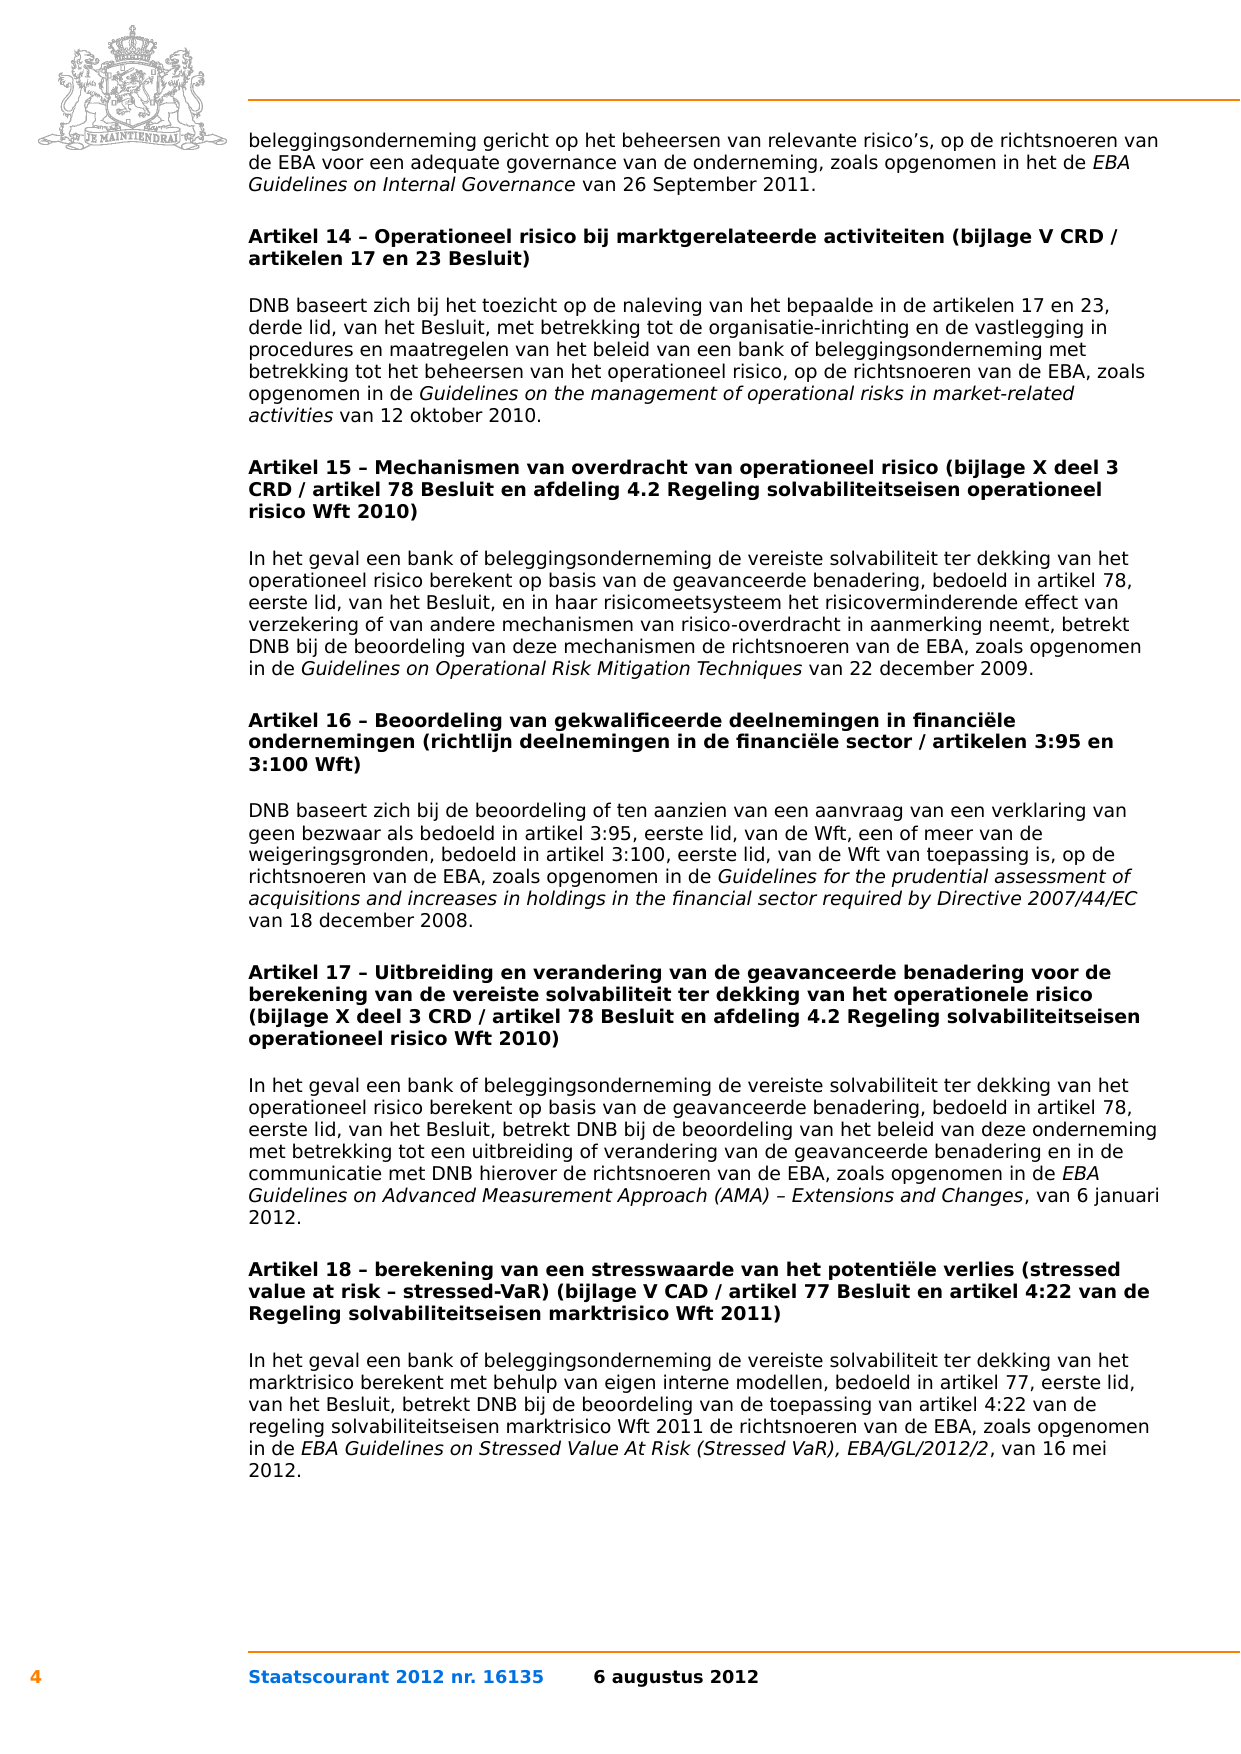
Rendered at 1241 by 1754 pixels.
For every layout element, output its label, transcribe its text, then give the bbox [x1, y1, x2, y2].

text In het geval een bank of beleggingsonderneming de vereiste solvabiliteit ter dekking van het marktrisico berekent met behulp van eigen interne modellen, bedoeld in artikel 77, eerste lid, van het Besluit, betrekt DNB bij de beoordeling van de toepassing van artikel 4:22 van de regeling solvabiliteitseisen marktrisico Wft 2011 de richtsnoeren van de EBA, zoals opgenomen in de EBA Guidelines on Stressed Value At Risk (Stressed VaR), EBA/GL/2012/2, van 16 mei 2012. [248, 1350, 1163, 1482]
text DNB baseert zich bij het toezicht op de naleving van het bepaalde in de artikelen 17 en 23, derde lid, van het Besluit, met betrekking tot de organisatie-inrichting en de vastlegging in procedures en maatregelen van het beleid van een bank of beleggingsonderneming met betrekking tot het beheersen van het operationeel risico, op de richtsnoeren van de EBA, zoals opgenomen in de Guidelines on the management of operational risks in market-related activities van 12 oktober 2010. [248, 295, 1163, 427]
subtitle Artikel 17 – Uitbreiding en verandering van de geavanceerde benadering voor de berekening van de vereiste solvabiliteit ter dekking van het operationele risico (bijlage X deel 3 CRD / artikel 78 Besluit en afdeling 4.2 Regeling solvabiliteitseisen operationeel risico Wft 2010) [248, 962, 1163, 1050]
text In het geval een bank of beleggingsonderneming de vereiste solvabiliteit ter dekking van het operationeel risico berekent op basis van de geavanceerde benadering, bedoeld in artikel 78, eerste lid, van het Besluit, betrekt DNB bij de beoordeling van het beleid van deze onderneming met betrekking tot een uitbreiding of verandering van de geavanceerde benadering en in de communicatie met DNB hierover de richtsnoeren van de EBA, zoals opgenomen in de EBA Guidelines on Advanced Measurement Approach (AMA) – Extensions and Changes, van 6 januari 2012. [248, 1075, 1163, 1229]
subtitle Artikel 18 – berekening van een stresswaarde van het potentiële verlies (stressed value at risk – stressed-VaR) (bijlage V CAD / artikel 77 Besluit en artikel 4:22 van de Regeling solvabiliteitseisen marktrisico Wft 2011) [248, 1259, 1163, 1325]
subtitle Artikel 14 – Operationeel risico bij marktgerelateerde activiteiten (bijlage V CRD / artikelen 17 en 23 Besluit) [248, 226, 1163, 270]
text DNB baseert zich bij de beoordeling of ten aanzien van een aanvraag van een verklaring van geen bezwaar als bedoeld in artikel 3:95, eerste lid, van de Wft, een of meer van de weigeringsgronden, bedoeld in artikel 3:100, eerste lid, van de Wft van toepassing is, op de richtsnoeren van de EBA, zoals opgenomen in de Guidelines for the prudential assessment of acquisitions and increases in holdings in the financial sector required by Directive 2007/44/EC van 18 december 2008. [248, 800, 1163, 932]
text In het geval een bank of beleggingsonderneming de vereiste solvabiliteit ter dekking van het operationeel risico berekent op basis van de geavanceerde benadering, bedoeld in artikel 78, eerste lid, van het Besluit, en in haar risicomeetsysteem het risicoverminderende effect van verzekering of van andere mechanismen van risico-overdracht in aanmerking neemt, betrekt DNB bij de beoordeling van deze mechanismen de richtsnoeren van de EBA, zoals opgenomen in de Guidelines on Operational Risk Mitigation Techniques van 22 december 2009. [248, 548, 1163, 679]
text beleggingsonderneming gericht op het beheersen van relevante risico’s, op de richtsnoeren van de EBA voor een adequate governance van de onderneming, zoals opgenomen in het de EBA Guidelines on Internal Governance van 26 September 2011. [248, 130, 1163, 196]
subtitle Artikel 16 – Beoordeling van gekwalificeerde deelnemingen in financiële ondernemingen (richtlijn deelnemingen in de financiële sector / artikelen 3:95 en 3:100 Wft) [248, 709, 1163, 775]
picture [38, 25, 227, 150]
subtitle Artikel 15 – Mechanismen van overdracht van operationeel risico (bijlage X deel 3 CRD / artikel 78 Besluit en afdeling 4.2 Regeling solvabiliteitseisen operationeel risico Wft 2010) [248, 457, 1163, 523]
